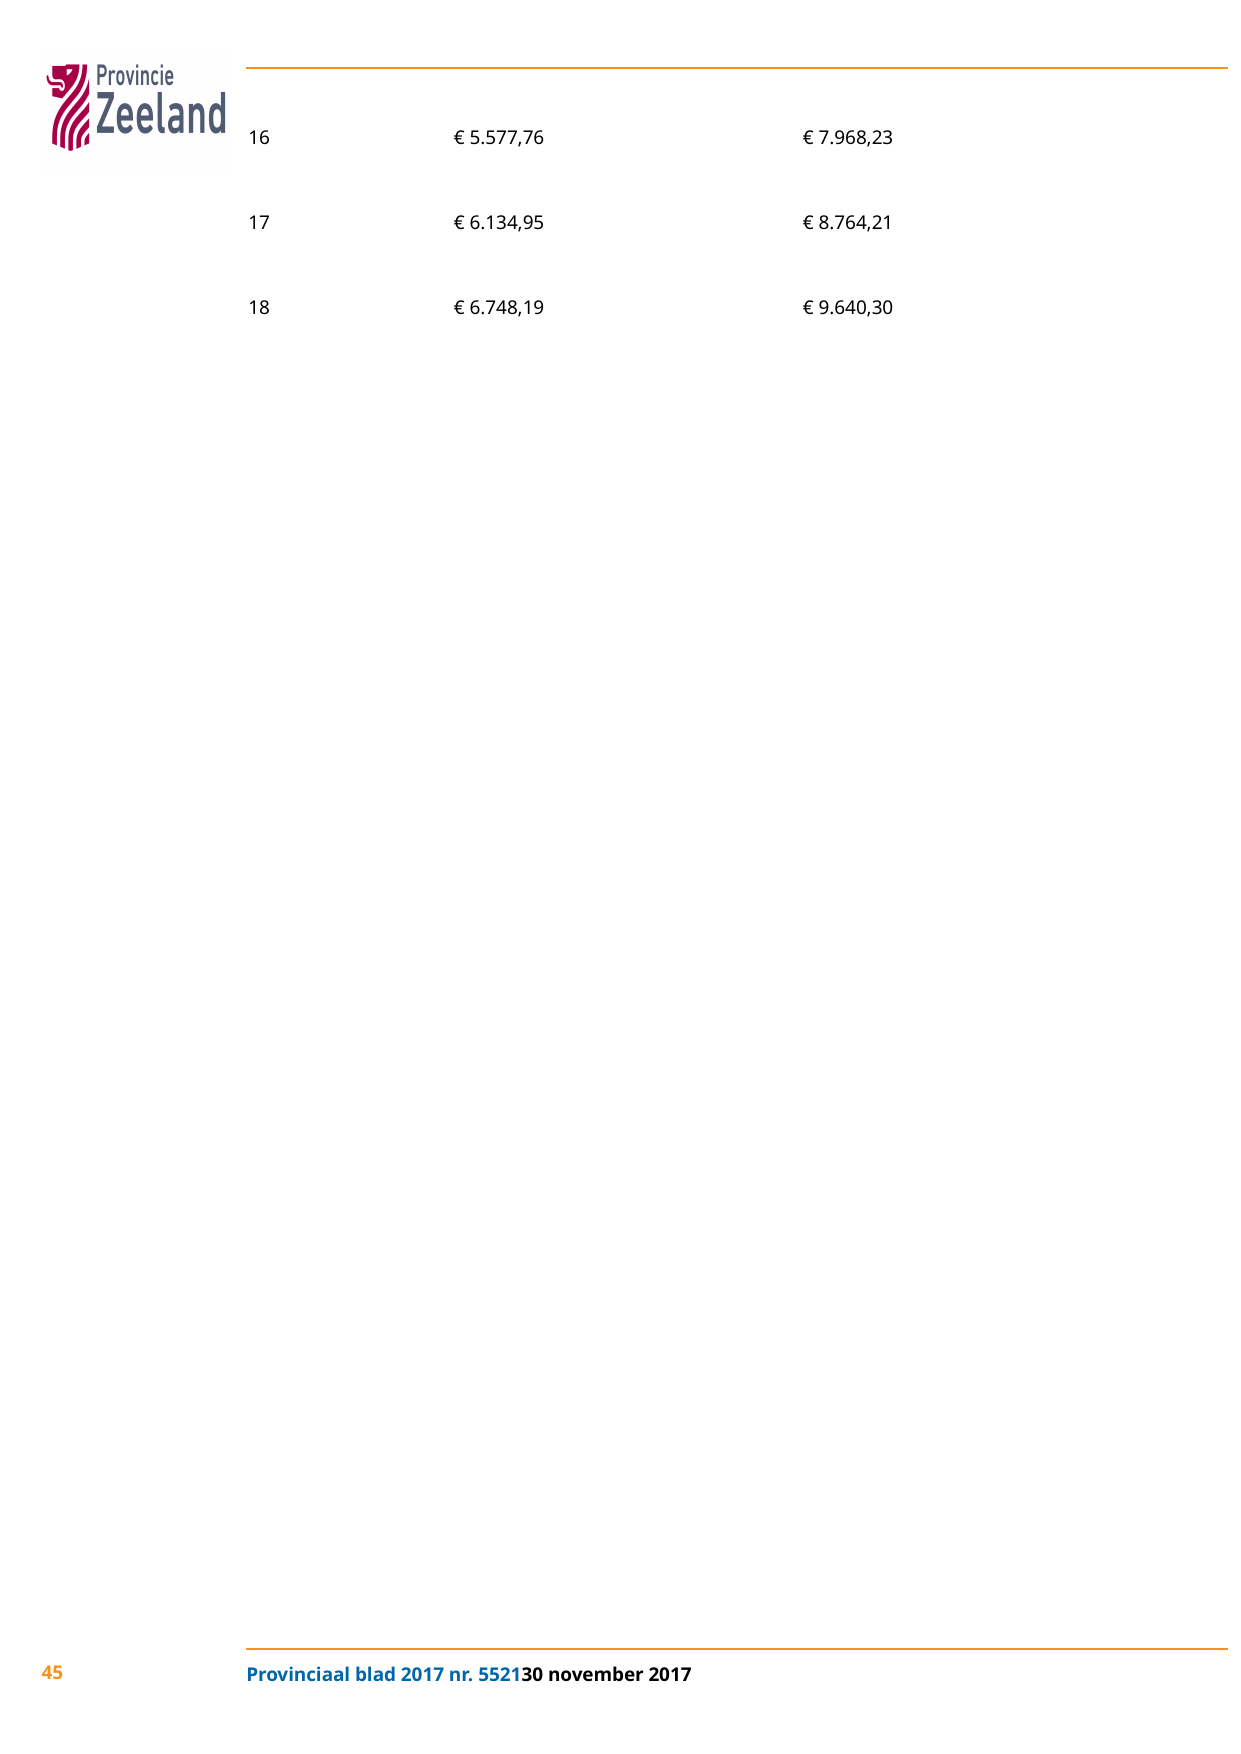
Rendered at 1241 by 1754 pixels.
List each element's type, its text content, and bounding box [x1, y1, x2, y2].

table_cell 16 [248, 95, 454, 180]
picture [41, 47, 231, 172]
table_cell 17 [248, 180, 454, 264]
table_cell € 6.748,19 [454, 265, 803, 349]
table_cell € 8.764,21 [803, 180, 1152, 264]
table_cell 18 [248, 265, 454, 349]
table_cell € 9.640,30 [803, 265, 1152, 349]
table_cell € 6.134,95 [454, 180, 803, 264]
table_cell € 7.968,23 [803, 95, 1152, 180]
table_cell € 5.577,76 [454, 95, 803, 180]
